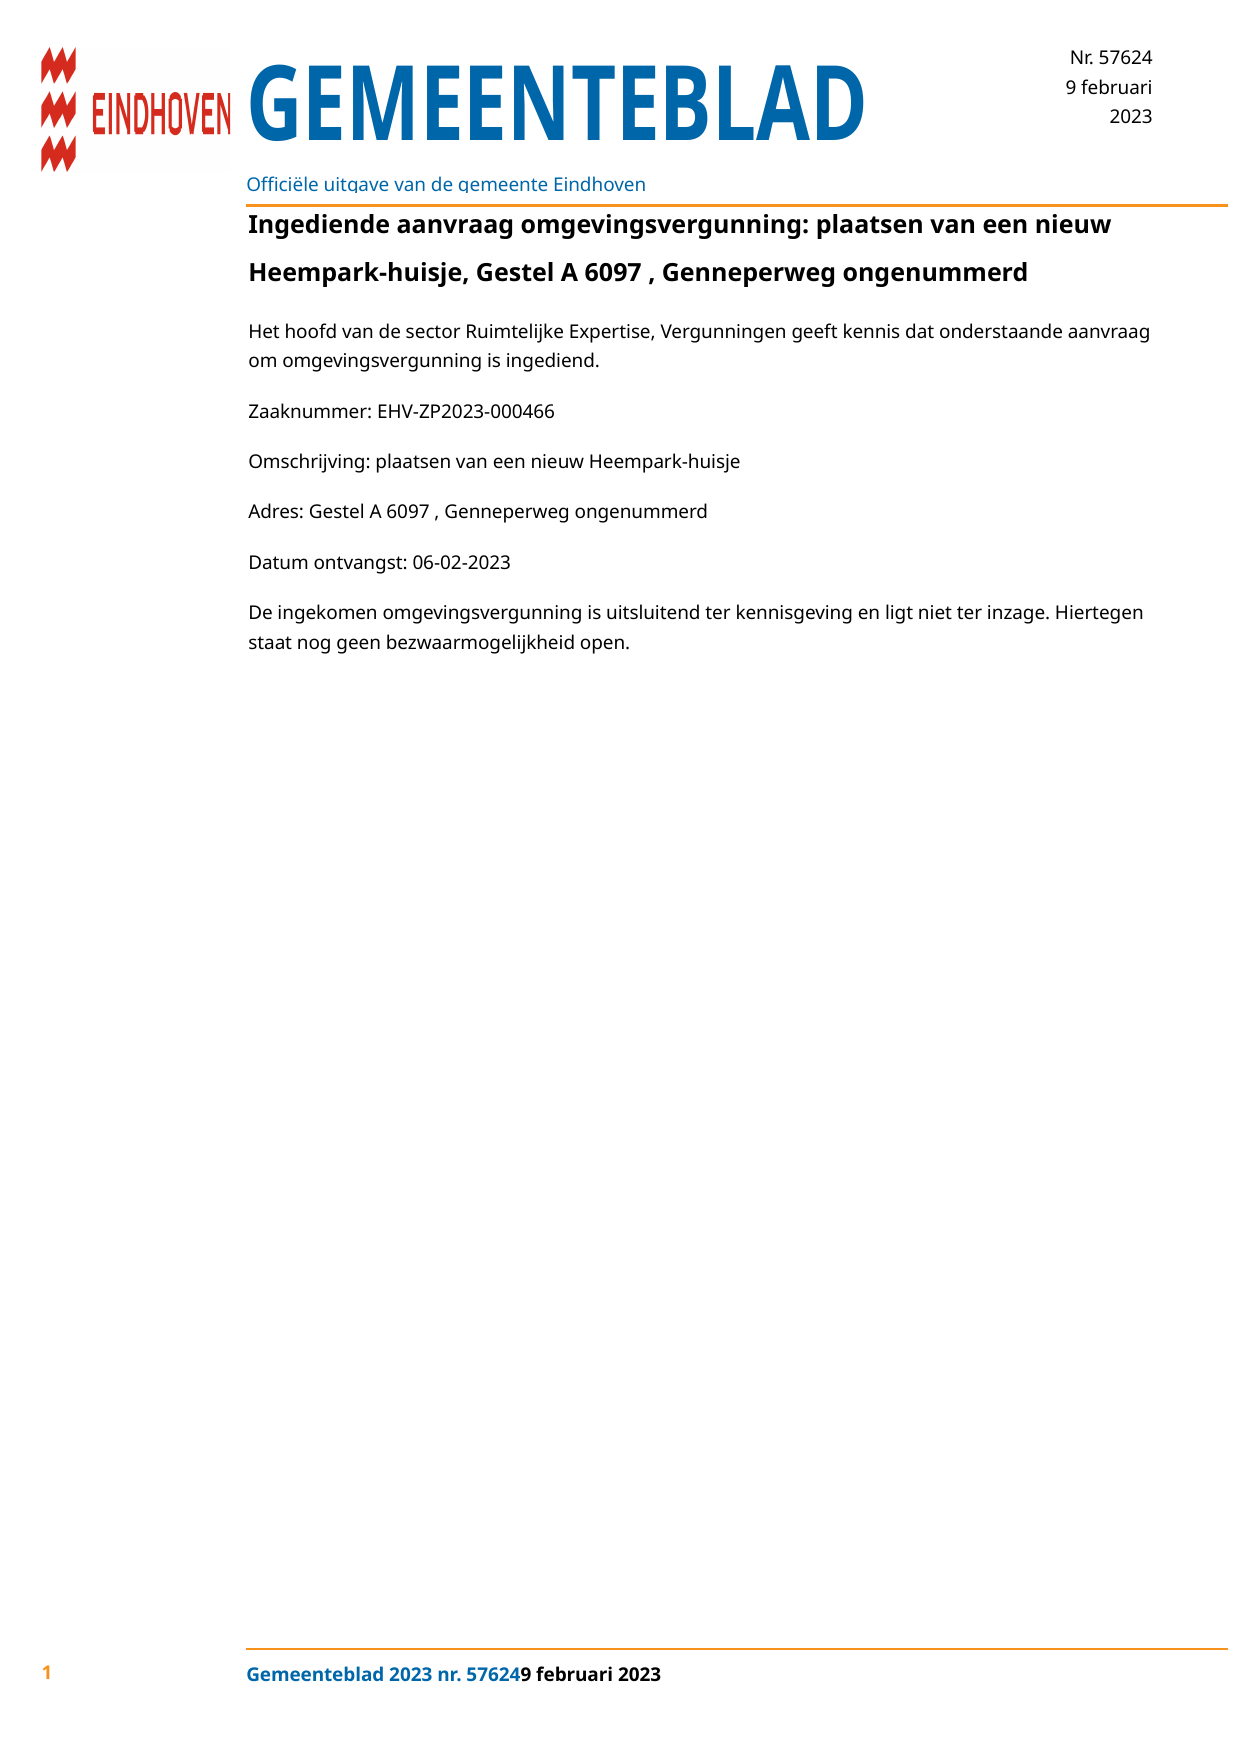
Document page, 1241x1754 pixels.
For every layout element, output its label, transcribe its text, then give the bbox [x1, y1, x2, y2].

text De ingekomen omgevingsvergunning is uitsluitend ter kennisgeving en ligt niet ter inzage. Hiertegen staat nog geen bezwaarmogelijkheid open. [248, 599, 1152, 655]
text Ingediende aanvraag omgevingsvergunning: plaatsen van een nieuw Heempark-huisje, Gestel A 6097 , Genneperweg ongenummerd [248, 207, 1152, 288]
text Het hoofd van de sector Ruimtelijke Expertise, Vergunningen geeft kennis dat onderstaande aanvraag om omgevingsvergunning is ingediend. [248, 318, 1152, 373]
text Zaaknummer: EHV-ZP2023-000466 [248, 398, 1152, 424]
picture [41, 47, 231, 172]
text Omschrijving: plaatsen van een nieuw Heempark-huisje [248, 448, 1152, 474]
text Adres: Gestel A 6097 , Genneperweg ongenummerd [248, 499, 1152, 524]
text Datum ontvangst: 06-02-2023 [248, 549, 1152, 575]
